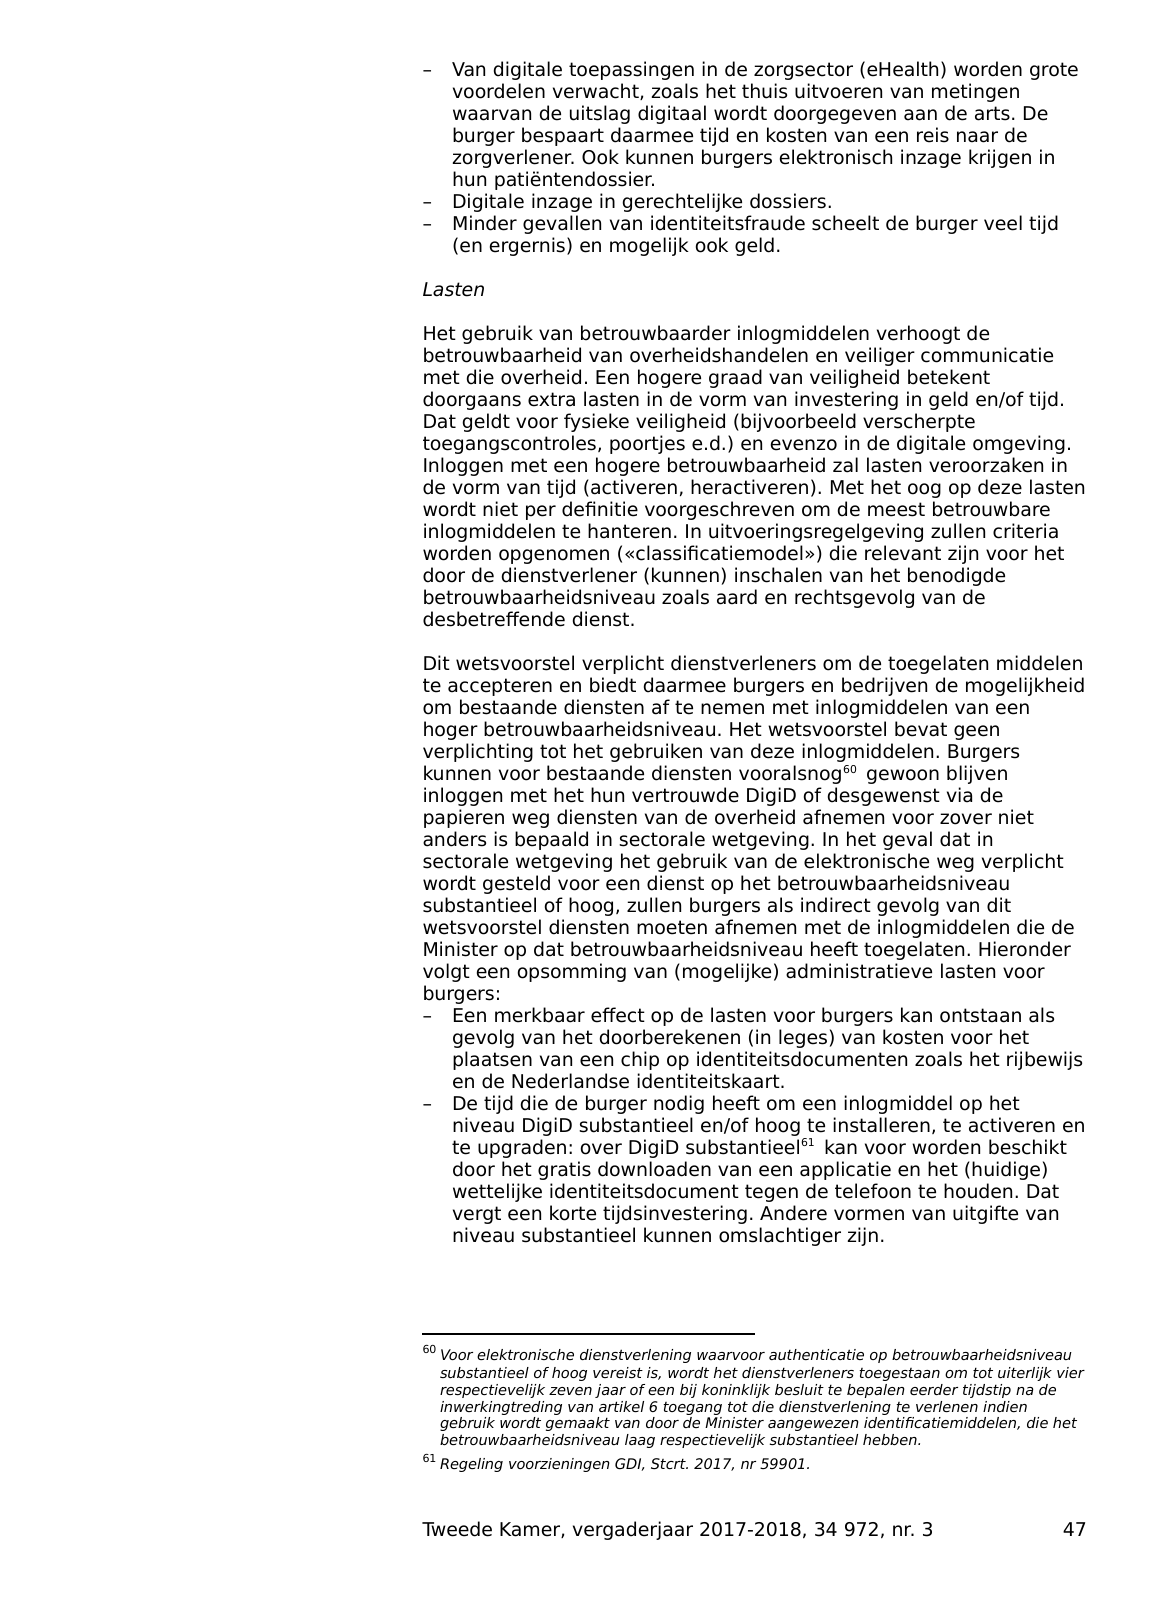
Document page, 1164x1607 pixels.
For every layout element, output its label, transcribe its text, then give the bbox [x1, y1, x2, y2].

text – Digitale inzage in gerechtelijke dossiers. [422, 191, 1087, 213]
text – Minder gevallen van identiteitsfraude scheelt de burger veel tijd (en ergernis) en mogelijk ook geld. [422, 213, 1087, 257]
text Dit wetsvoorstel verplicht dienstverleners om de toegelaten middelen te accepteren en biedt daarmee burgers en bedrijven de mogelijkheid om bestaande diensten af te nemen met inlogmiddelen van een hoger betrouwbaarheidsniveau. Het wetsvoorstel bevat geen verplichting tot het gebruiken van deze inlogmiddelen. Burgers kunnen voor bestaande diensten vooralsnog gewoon blijven inloggen met het hun vertrouwde DigiD of desgewenst via de papieren weg diensten van de overheid afnemen voor zover niet anders is bepaald in sectorale wetgeving. In het geval dat in sectorale wetgeving het gebruik van de elektronische weg verplicht wordt gesteld voor een dienst op het betrouwbaarheidsniveau substantieel of hoog, zullen burgers als indirect gevolg van dit wetsvoorstel diensten moeten afnemen met de inlogmiddelen die de Minister op dat betrouwbaarheidsniveau heeft toegelaten. Hieronder volgt een opsomming van (mogelijke) administratieve lasten voor burgers: [422, 653, 1087, 1005]
text Voor elektronische dienstverlening waarvoor authenticatie op betrouwbaarheidsniveau substantieel of hoog vereist is, wordt het dienstverleners toegestaan om tot uiterlijk vier respectievelijk zeven jaar of een bij koninklijk besluit te bepalen eerder tijdstip na de inwerkingtreding van artikel 6 toegang tot die dienstverlening te verlenen indien gebruik wordt gemaakt van door de Minister aangewezen identificatiemiddelen, die het betrouwbaarheidsniveau laag respectievelijk substantieel hebben. [422, 1343, 1087, 1449]
text – Van digitale toepassingen in de zorgsector (eHealth) worden grote voordelen verwacht, zoals het thuis uitvoeren van metingen waarvan de uitslag digitaal wordt doorgegeven aan de arts. De burger bespaart daarmee tijd en kosten van een reis naar de zorgverlener. Ook kunnen burgers elektronisch inzage krijgen in hun patiëntendossier. [422, 59, 1087, 191]
text Het gebruik van betrouwbaarder inlogmiddelen verhoogt de betrouwbaarheid van overheidshandelen en veiliger communicatie met die overheid. Een hogere graad van veiligheid betekent doorgaans extra lasten in de vorm van investering in geld en/of tijd. Dat geldt voor fysieke veiligheid (bijvoorbeeld verscherpte toegangscontroles, poortjes e.d.) en evenzo in de digitale omgeving. Inloggen met een hogere betrouwbaarheid zal lasten veroorzaken in de vorm van tijd (activeren, heractiveren). Met het oog op deze lasten wordt niet per definitie voorgeschreven om de meest betrouwbare inlogmiddelen te hanteren. In uitvoeringsregelgeving zullen criteria worden opgenomen («classificatiemodel») die relevant zijn voor het door de dienstverlener (kunnen) inschalen van het benodigde betrouwbaarheidsniveau zoals aard en rechtsgevolg van de desbetreffende dienst. [422, 323, 1087, 631]
text – Een merkbaar effect op de lasten voor burgers kan ontstaan als gevolg van het doorberekenen (in leges) van kosten voor het plaatsen van een chip op identiteitsdocumenten zoals het rijbewijs en de Nederlandse identiteitskaart. [422, 1005, 1087, 1093]
text Regeling voorzieningen GDI, Stcrt. 2017, nr 59901. [422, 1452, 1087, 1474]
subtitle Lasten [422, 279, 1087, 301]
text – De tijd die de burger nodig heeft om een inlogmiddel op het niveau DigiD substantieel en/of hoog te installeren, te activeren en te upgraden: over DigiD substantieel kan voor worden beschikt door het gratis downloaden van een applicatie en het (huidige) wettelijke identiteitsdocument tegen de telefoon te houden. Dat vergt een korte tijdsinvestering. Andere vormen van uitgifte van niveau substantieel kunnen omslachtiger zijn. [422, 1093, 1087, 1247]
